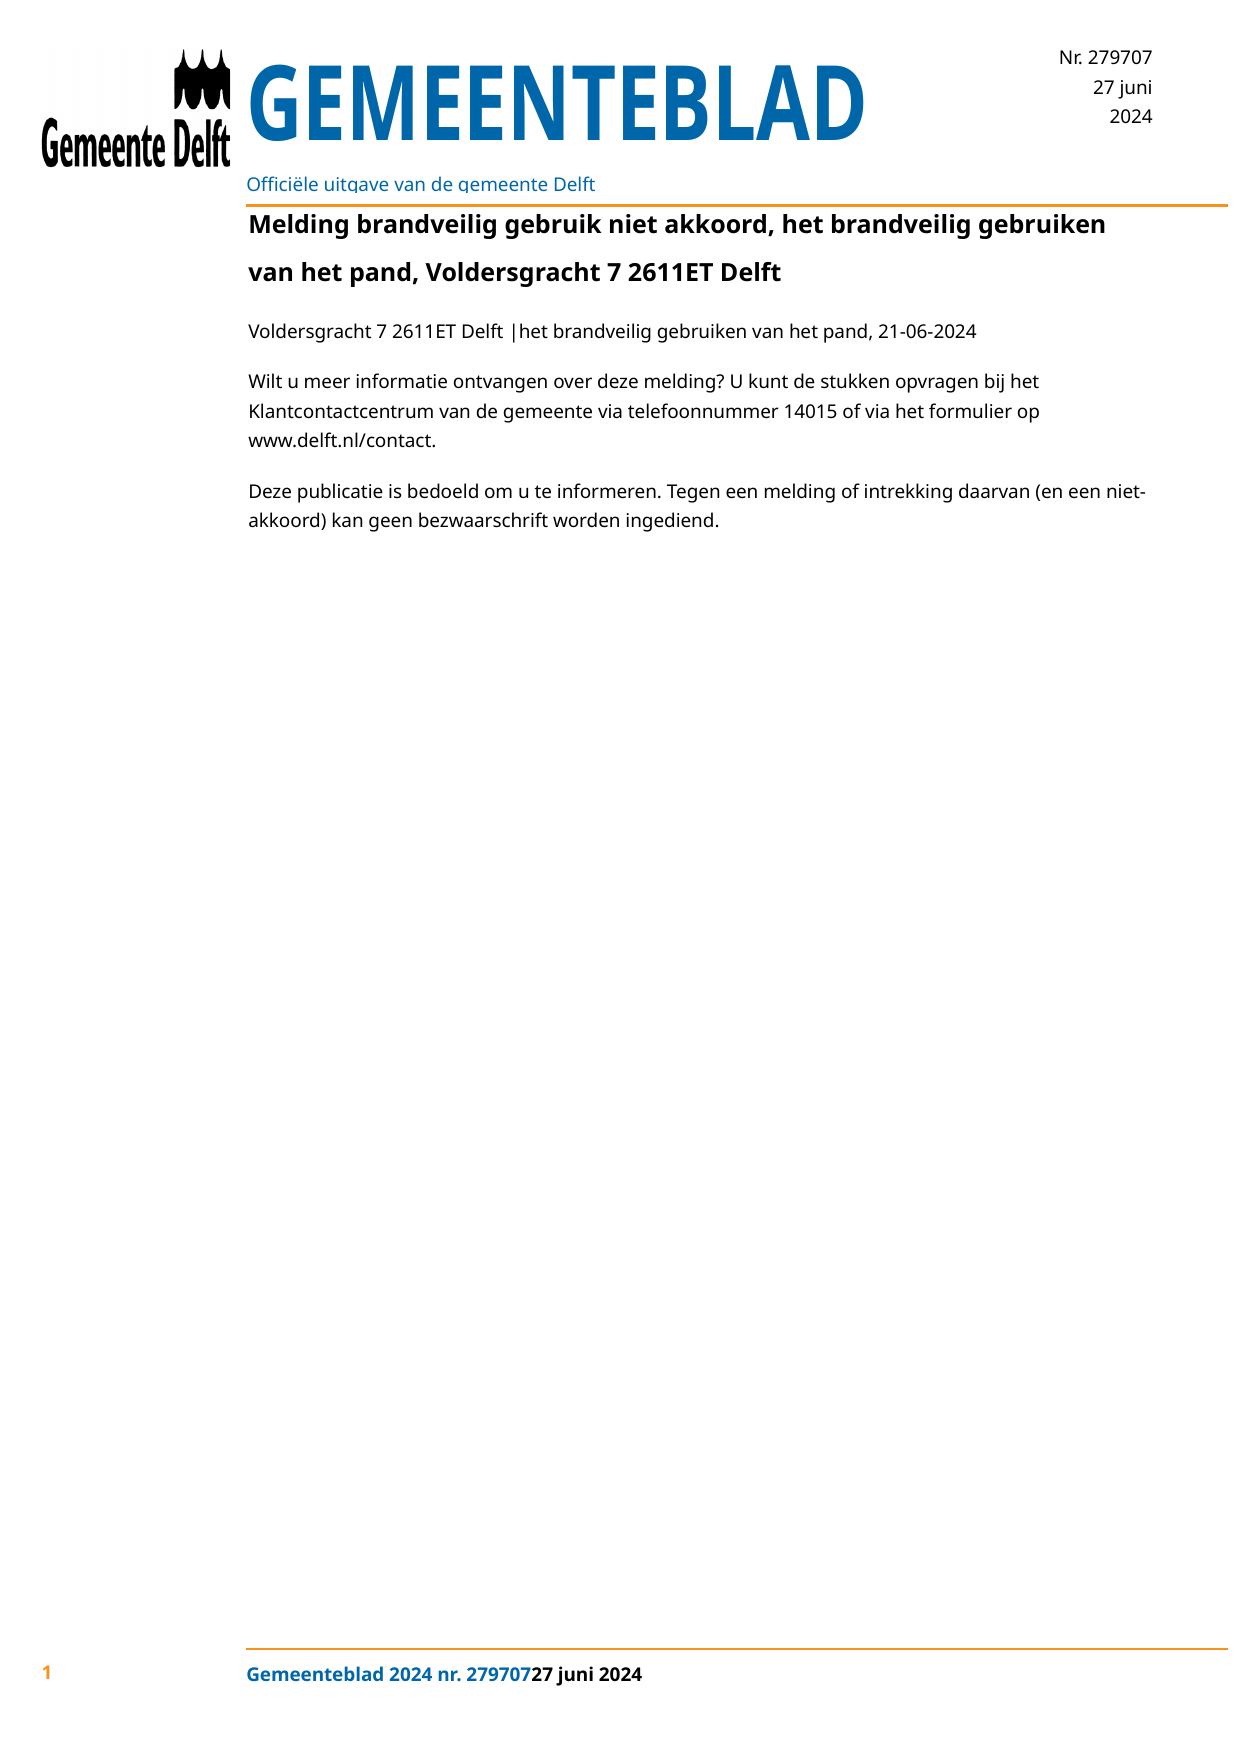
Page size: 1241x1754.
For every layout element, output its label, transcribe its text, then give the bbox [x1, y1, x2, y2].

text Wilt u meer informatie ontvangen over deze melding? U kunt de stukken opvragen bij het Klantcontactcentrum van de gemeente via telefoonnummer 14015 of via het formulier op www.delft.nl/contact. [248, 368, 1152, 453]
text Melding brandveilig gebruik niet akkoord, het brandveilig gebruiken van het pand, Voldersgracht 7 2611ET Delft [248, 207, 1152, 288]
picture [41, 47, 231, 172]
text Voldersgracht 7 2611ET Delft |het brandveilig gebruiken van het pand, 21-06-2024 [248, 318, 1152, 344]
text Deze publicatie is bedoeld om u te informeren. Tegen een melding of intrekking daarvan (en een niet-akkoord) kan geen bezwaarschrift worden ingediend. [248, 478, 1152, 533]
